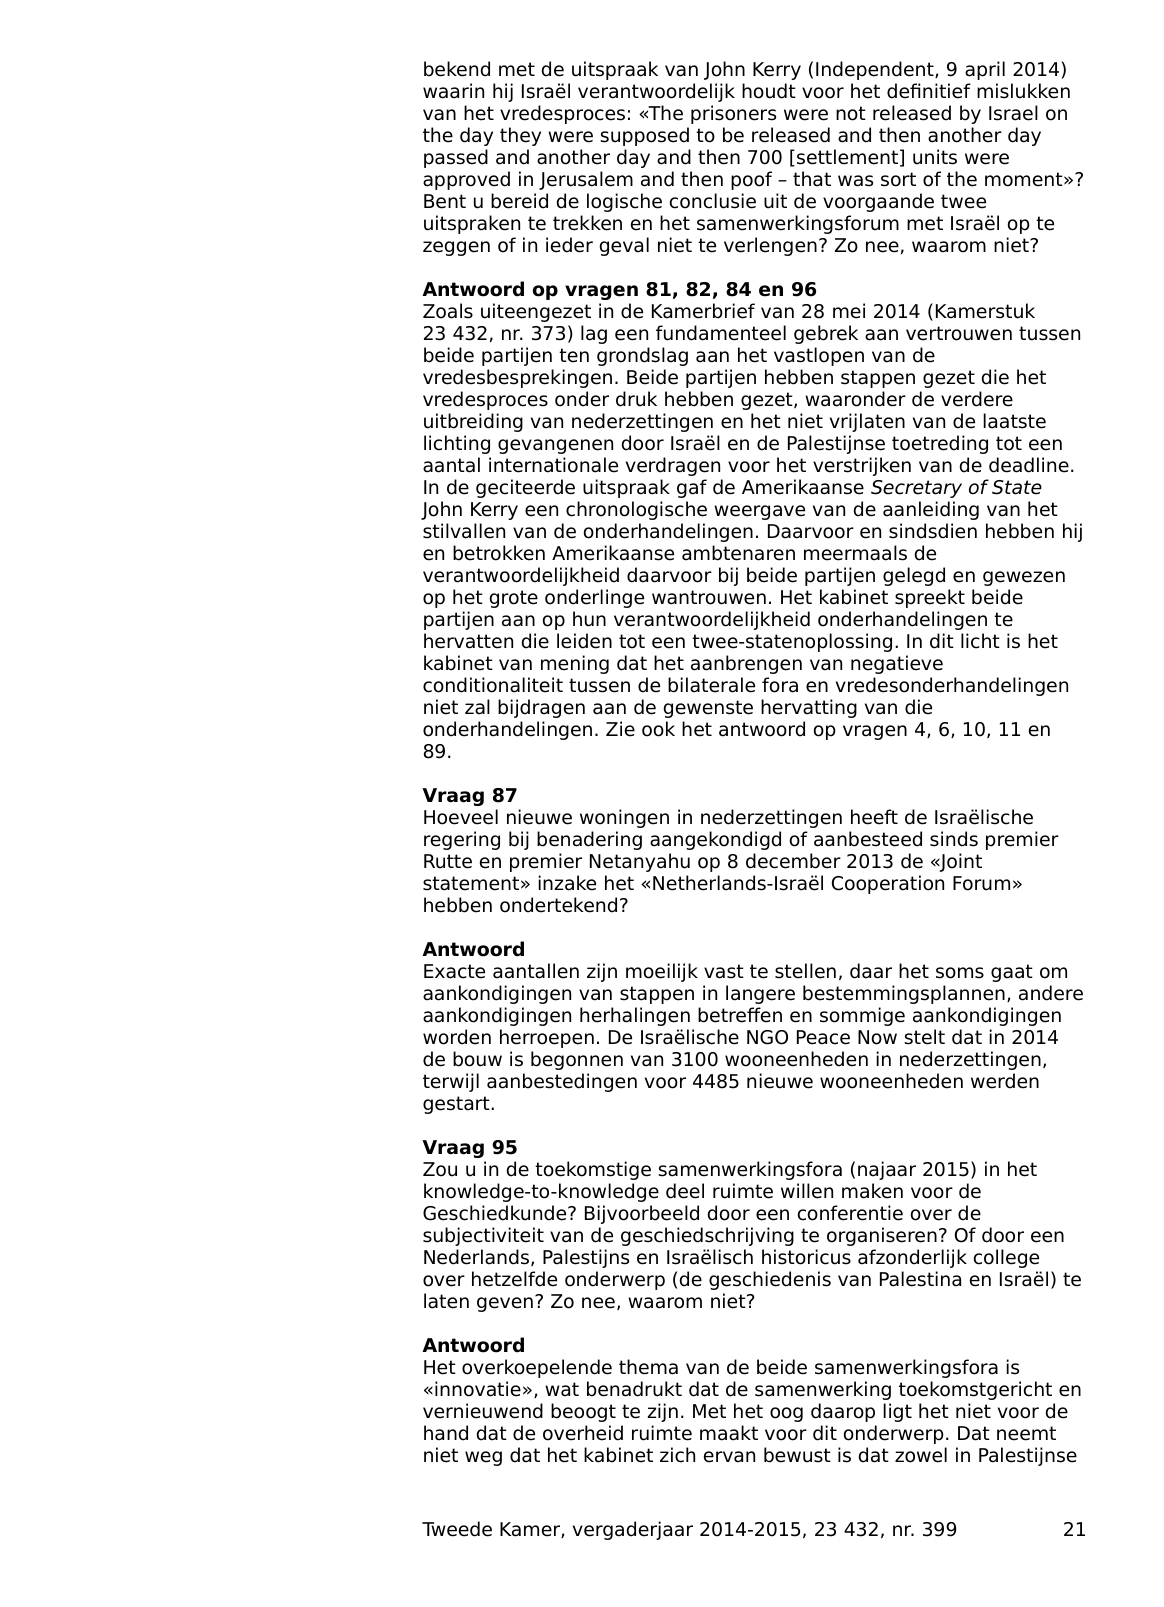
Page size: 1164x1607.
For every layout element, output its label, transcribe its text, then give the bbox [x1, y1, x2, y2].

text Antwoord [422, 1335, 1087, 1357]
text Zoals uiteengezet in de Kamerbrief van 28 mei 2014 (Kamerstuk 23 432, nr. 373) lag een fundamenteel gebrek aan vertrouwen tussen beide partijen ten grondslag aan het vastlopen van de vredesbesprekingen. Beide partijen hebben stappen gezet die het vredesproces onder druk hebben gezet, waaronder de verdere uitbreiding van nederzettingen en het niet vrijlaten van de laatste lichting gevangenen door Israël en de Palestijnse toetreding tot een aantal internationale verdragen voor het verstrijken van de deadline. [422, 301, 1087, 477]
text Hoeveel nieuwe woningen in nederzettingen heeft de Israëlische regering bij benadering aangekondigd of aanbesteed sinds premier Rutte en premier Netanyahu op 8 december 2013 de «Joint statement» inzake het «Netherlands-Israël Cooperation Forum» hebben ondertekend? [422, 807, 1087, 917]
text Vraag 95 [422, 1137, 1087, 1159]
text Het overkoepelende thema van de beide samenwerkingsfora is «innovatie», wat benadrukt dat de samenwerking toekomstgericht en vernieuwend beoogt te zijn. Met het oog daarop ligt het niet voor de hand dat de overheid ruimte maakt voor dit onderwerp. Dat neemt niet weg dat het kabinet zich ervan bewust is dat zowel in Palestijnse [422, 1357, 1087, 1467]
text Exacte aantallen zijn moeilijk vast te stellen, daar het soms gaat om aankondigingen van stappen in langere bestemmingsplannen, andere aankondigingen herhalingen betreffen en sommige aankondigingen worden herroepen. De Israëlische NGO Peace Now stelt dat in 2014 de bouw is begonnen van 3100 wooneenheden in nederzettingen, terwijl aanbestedingen voor 4485 nieuwe wooneenheden werden gestart. [422, 961, 1087, 1115]
text Zou u in de toekomstige samenwerkingsfora (najaar 2015) in het knowledge-to-knowledge deel ruimte willen maken voor de Geschiedkunde? Bijvoorbeeld door een conferentie over de subjectiviteit van de geschiedschrijving te organiseren? Of door een Nederlands, Palestijns en Israëlisch historicus afzonderlijk college over hetzelfde onderwerp (de geschiedenis van Palestina en Israël) te laten geven? Zo nee, waarom niet? [422, 1159, 1087, 1313]
text Antwoord op vragen 81, 82, 84 en 96 [422, 279, 1087, 301]
text Antwoord [422, 939, 1087, 961]
text bekend met de uitspraak van John Kerry (Independent, 9 april 2014) waarin hij Israël verantwoordelijk houdt voor het definitief mislukken van het vredesproces: «The prisoners were not released by Israel on the day they were supposed to be released and then another day passed and another day and then 700 [settlement] units were approved in Jerusalem and then poof – that was sort of the moment»? Bent u bereid de logische conclusie uit de voorgaande twee uitspraken te trekken en het samenwerkingsforum met Israël op te zeggen of in ieder geval niet te verlengen? Zo nee, waarom niet? [422, 59, 1087, 257]
text In de geciteerde uitspraak gaf de Amerikaanse Secretary of State John Kerry een chronologische weergave van de aanleiding van het stilvallen van de onderhandelingen. Daarvoor en sindsdien hebben hij en betrokken Amerikaanse ambtenaren meermaals de verantwoordelijkheid daarvoor bij beide partijen gelegd en gewezen op het grote onderlinge wantrouwen. Het kabinet spreekt beide partijen aan op hun verantwoordelijkheid onderhandelingen te hervatten die leiden tot een twee-statenoplossing. In dit licht is het kabinet van mening dat het aanbrengen van negatieve conditionaliteit tussen de bilaterale fora en vredesonderhandelingen niet zal bijdragen aan de gewenste hervatting van die onderhandelingen. Zie ook het antwoord op vragen 4, 6, 10, 11 en 89. [422, 477, 1087, 763]
text Vraag 87 [422, 785, 1087, 807]
